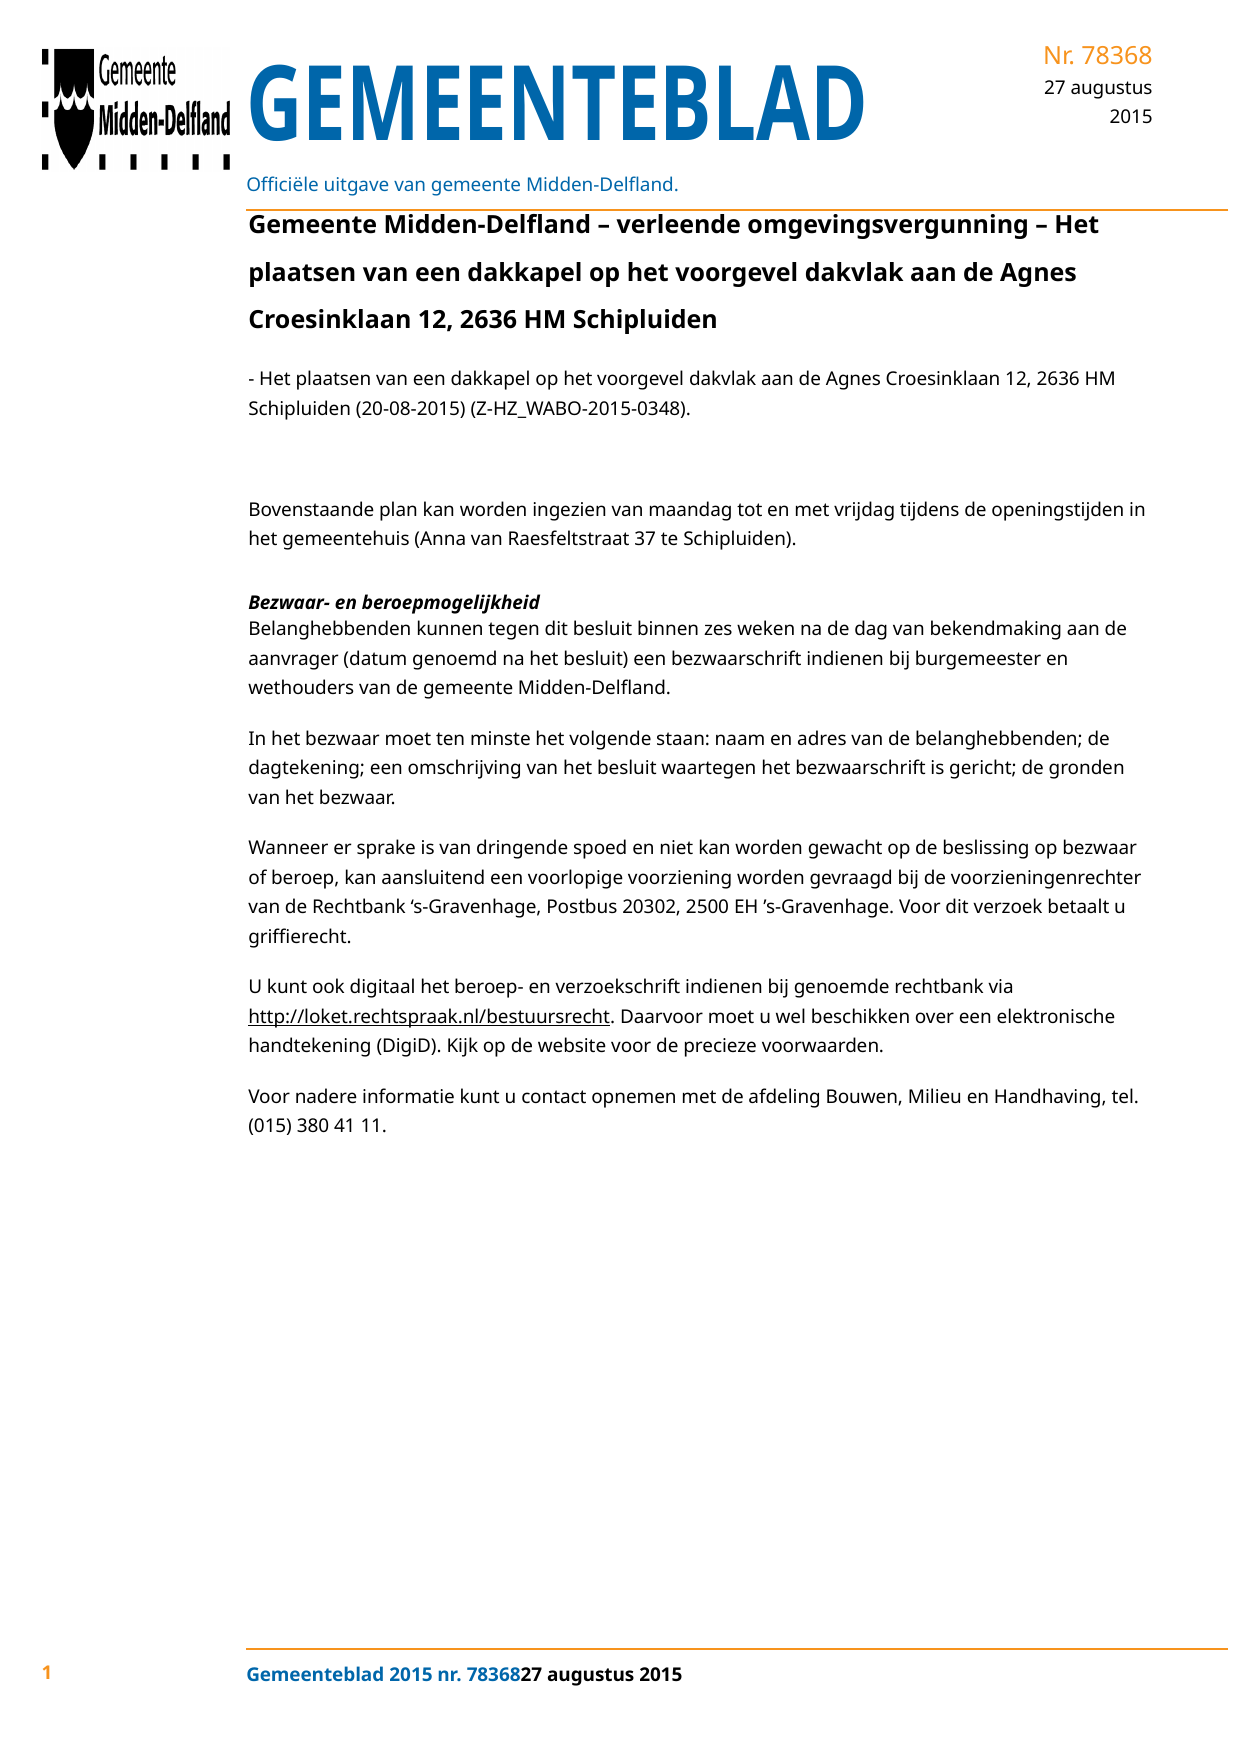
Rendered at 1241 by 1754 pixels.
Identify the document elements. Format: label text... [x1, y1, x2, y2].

text - Het plaatsen van een dakkapel op het voorgevel dakvlak aan de Agnes Croesinklaan 12, 2636 HM Schipluiden (20-08-2015) (Z-HZ_WABO-2015-0348). [248, 366, 1152, 421]
text Gemeente Midden-Delfland – verleende omgevingsvergunning – Het plaatsen van een dakkapel op het voorgevel dakvlak aan de Agnes Croesinklaan 12, 2636 HM Schipluiden [248, 211, 1152, 336]
text Belanghebbenden kunnen tegen dit besluit binnen zes weken na de dag van bekendmaking aan de aanvrager (datum genoemd na het besluit) een bezwaarschrift indienen bij burgemeester en wethouders van de gemeente Midden-Delfland. [248, 615, 1152, 700]
text Wanneer er sprake is van dringende spoed en niet kan worden gewacht op de beslissing op bezwaar of beroep, kan aansluitend een voorlopige voorziening worden gevraagd bij de voorzieningenrechter van de Rechtbank ‘s-Gravenhage, Postbus 20302, 2500 EH ’s-Gravenhage. Voor dit verzoek betaalt u griffierecht. [248, 834, 1152, 949]
text Bovenstaande plan kan worden ingezien van maandag tot en met vrijdag tijdens de openingstijden in het gemeentehuis (Anna van Raesfeltstraat 37 te Schipluiden). [248, 496, 1152, 551]
text Voor nadere informatie kunt u contact opnemen met de afdeling Bouwen, Milieu en Handhaving, tel. (015) 380 41 11. [248, 1083, 1152, 1138]
text In het bezwaar moet ten minste het volgende staan: naam en adres van de belanghebbenden; de dagtekening; een omschrijving van het besluit waartegen het bezwaarschrift is gericht; de gronden van het bezwaar. [248, 725, 1152, 810]
text Bezwaar- en beroepmogelijkheid [248, 589, 1152, 615]
text U kunt ook digitaal het beroep- en verzoekschrift indienen bij genoemde rechtbank via http://loket.rechtspraak.nl/bestuursrecht. Daarvoor moet u wel beschikken over een elektronische handtekening (DigiD). Kijk op de website voor de precieze voorwaarden. [248, 973, 1152, 1058]
picture [41, 47, 231, 172]
